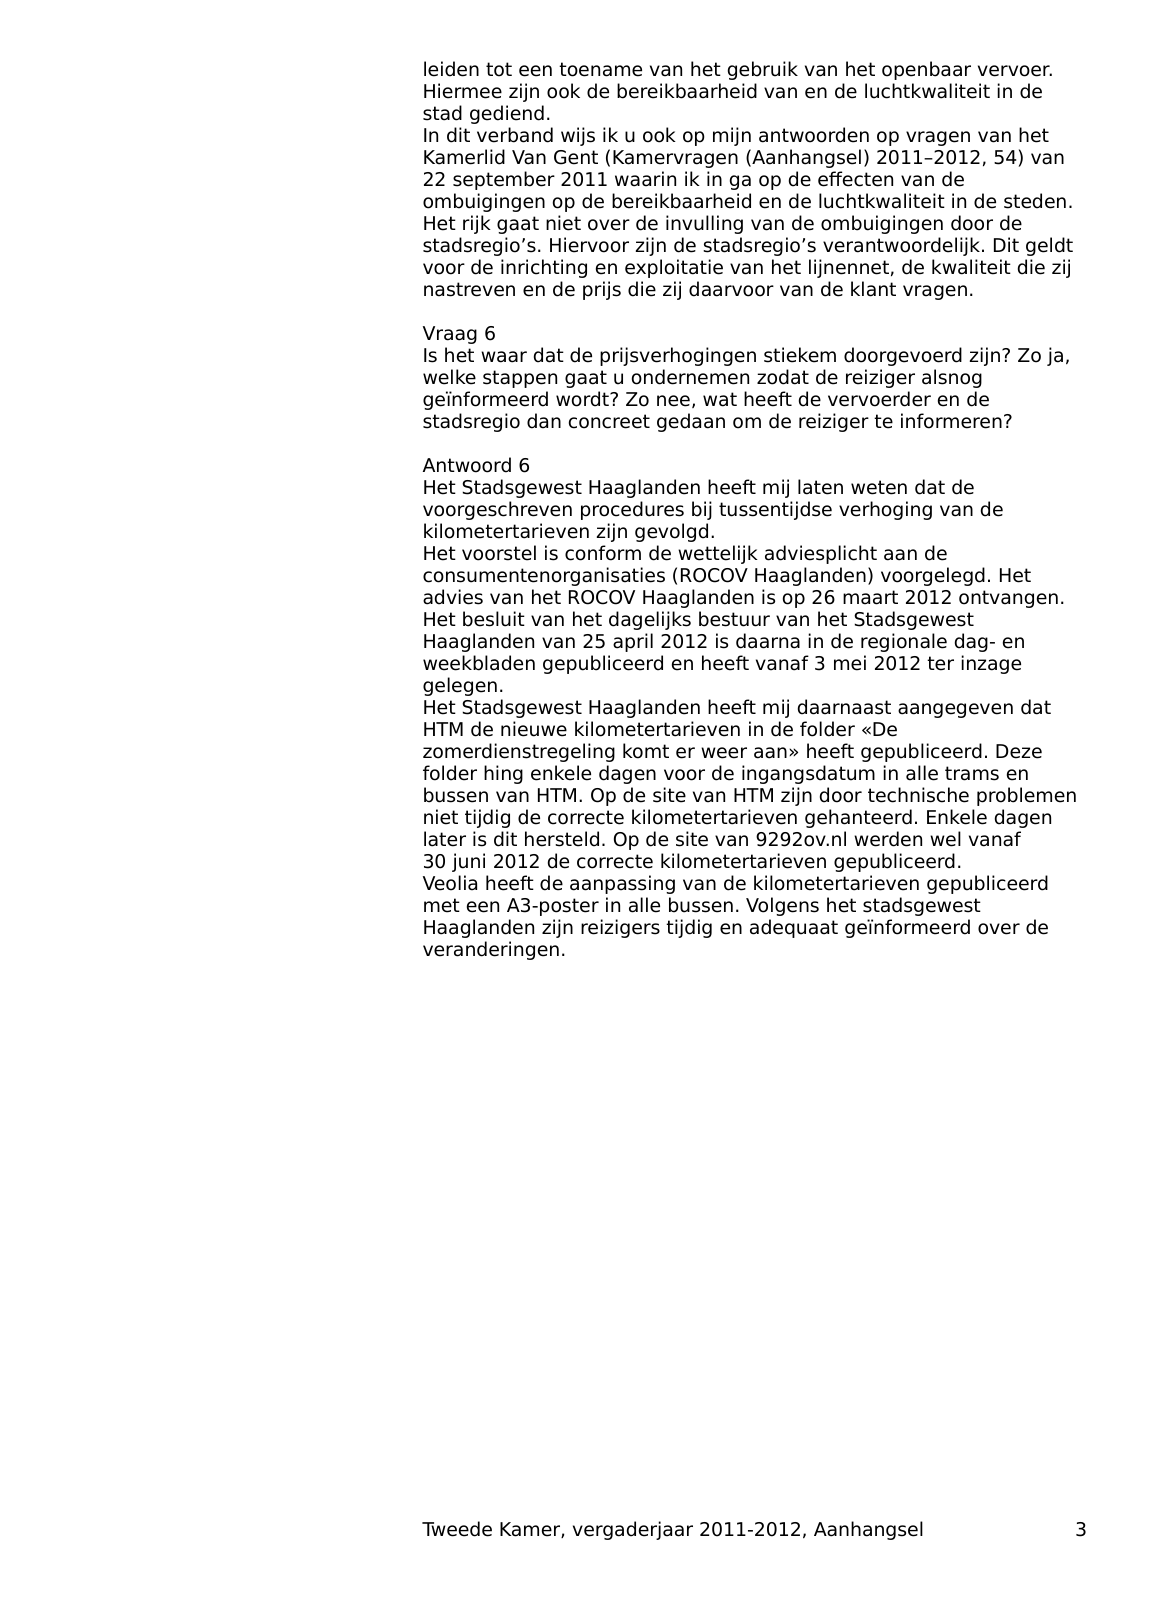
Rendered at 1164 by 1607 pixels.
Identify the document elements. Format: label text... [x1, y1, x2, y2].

text Antwoord 6 [422, 455, 1087, 477]
text Het Stadsgewest Haaglanden heeft mij laten weten dat de voorgeschreven procedures bij tussentijdse verhoging van de kilometertarieven zijn gevolgd. [422, 477, 1087, 543]
text Is het waar dat de prijsverhogingen stiekem doorgevoerd zijn? Zo ja, welke stappen gaat u ondernemen zodat de reiziger alsnog geïnformeerd wordt? Zo nee, wat heeft de vervoerder en de stadsregio dan concreet gedaan om de reiziger te informeren? [422, 345, 1087, 433]
text Het rijk gaat niet over de invulling van de ombuigingen door de stadsregio’s. Hiervoor zijn de stadsregio’s verantwoordelijk. Dit geldt voor de inrichting en exploitatie van het lijnennet, de kwaliteit die zij nastreven en de prijs die zij daarvoor van de klant vragen. [422, 213, 1087, 301]
text Het Stadsgewest Haaglanden heeft mij daarnaast aangegeven dat HTM de nieuwe kilometertarieven in de folder «De zomerdienstregeling komt er weer aan» heeft gepubliceerd. Deze folder hing enkele dagen voor de ingangsdatum in alle trams en bussen van HTM. Op de site van HTM zijn door technische problemen niet tijdig de correcte kilometertarieven gehanteerd. Enkele dagen later is dit hersteld. Op de site van 9292ov.nl werden wel vanaf 30 juni 2012 de correcte kilometertarieven gepubliceerd. [422, 697, 1087, 873]
text leiden tot een toename van het gebruik van het openbaar vervoer. Hiermee zijn ook de bereikbaarheid van en de luchtkwaliteit in de stad gediend. [422, 59, 1087, 125]
text Het voorstel is conform de wettelijk adviesplicht aan de consumentenorganisaties (ROCOV Haaglanden) voorgelegd. Het advies van het ROCOV Haaglanden is op 26 maart 2012 ontvangen. Het besluit van het dagelijks bestuur van het Stadsgewest Haaglanden van 25 april 2012 is daarna in de regionale dag- en weekbladen gepubliceerd en heeft vanaf 3 mei 2012 ter inzage gelegen. [422, 543, 1087, 697]
text In dit verband wijs ik u ook op mijn antwoorden op vragen van het Kamerlid Van Gent (Kamervragen (Aanhangsel) 2011–2012, 54) van 22 september 2011 waarin ik in ga op de effecten van de ombuigingen op de bereikbaarheid en de luchtkwaliteit in de steden. [422, 125, 1087, 213]
text Vraag 6 [422, 323, 1087, 345]
text Veolia heeft de aanpassing van de kilometertarieven gepubliceerd met een A3-poster in alle bussen. Volgens het stadsgewest Haaglanden zijn reizigers tijdig en adequaat geïnformeerd over de veranderingen. [422, 873, 1087, 961]
